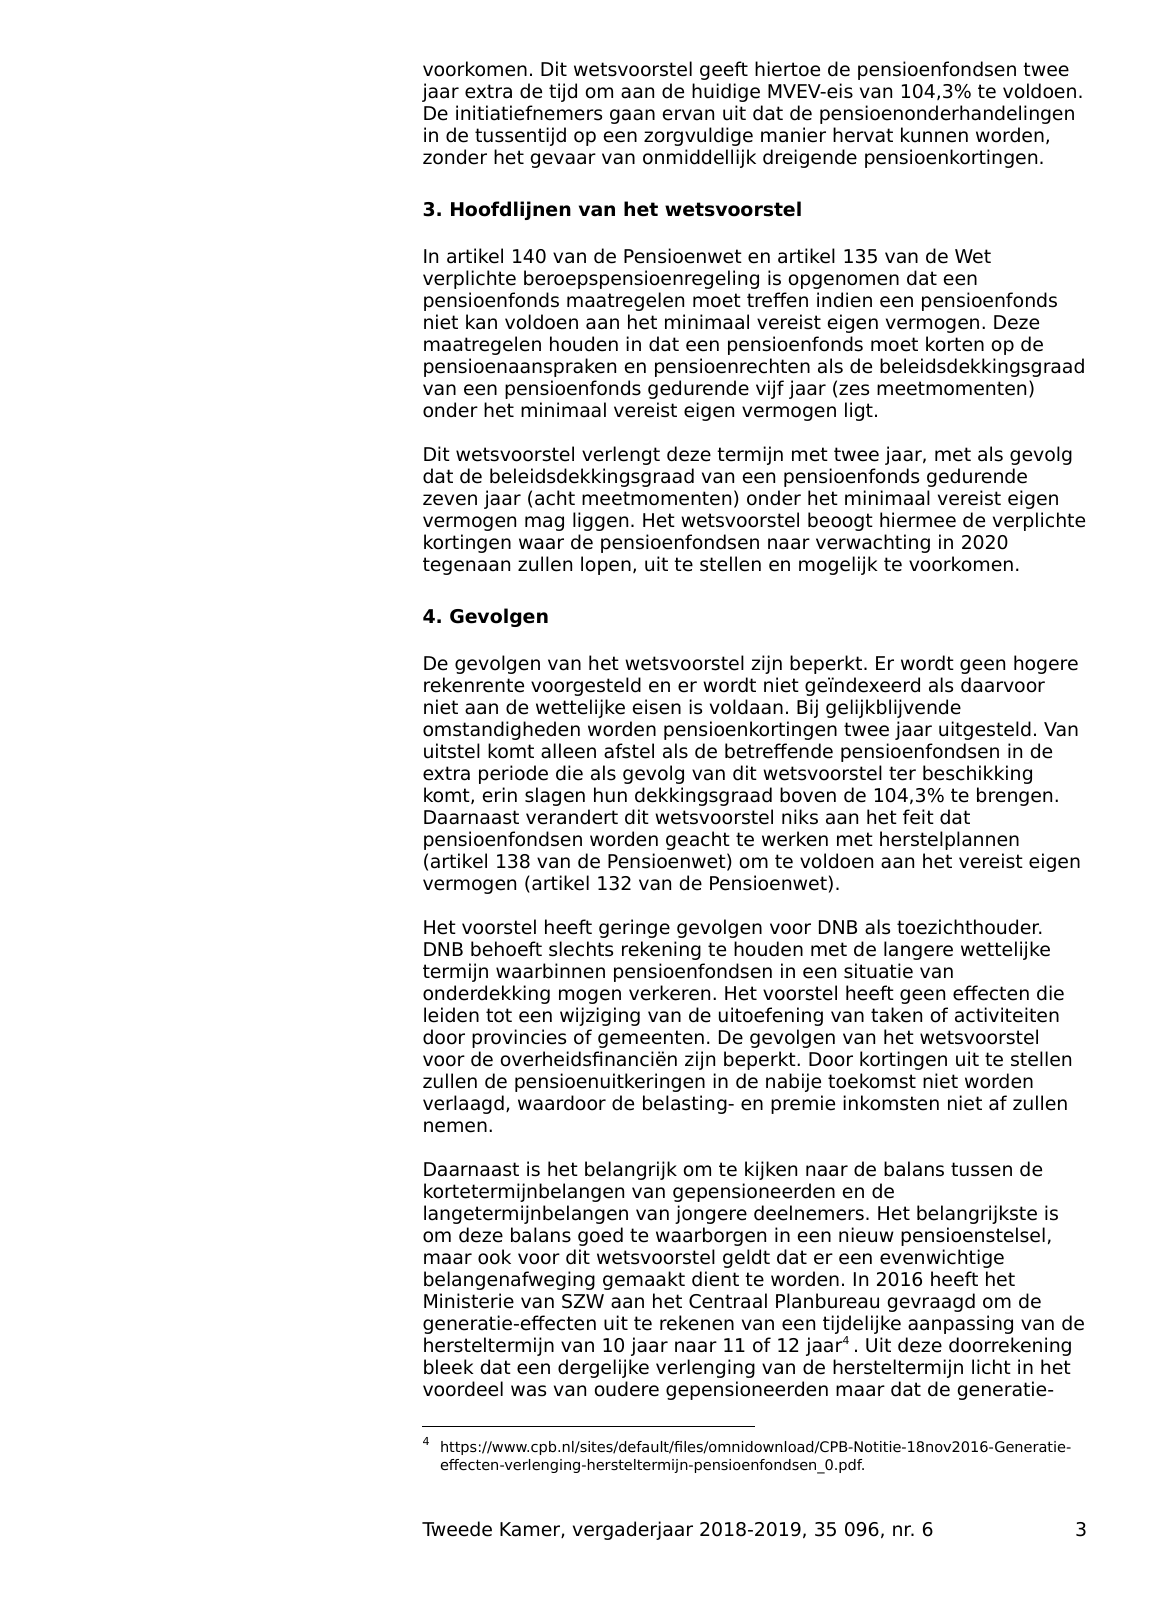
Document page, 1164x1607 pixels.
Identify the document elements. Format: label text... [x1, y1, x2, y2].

text https://www.cpb.nl/sites/default/files/omnidownload/CPB-Notitie-18nov2016-Generatie-effecten-verlenging-hersteltermijn-pensioenfondsen_0.pdf. [422, 1435, 1087, 1474]
text In artikel 140 van de Pensioenwet en artikel 135 van de Wet verplichte beroepspensioenregeling is opgenomen dat een pensioenfonds maatregelen moet treffen indien een pensioenfonds niet kan voldoen aan het minimaal vereist eigen vermogen. Deze maatregelen houden in dat een pensioenfonds moet korten op de pensioenaanspraken en pensioenrechten als de beleidsdekkingsgraad van een pensioenfonds gedurende vijf jaar (zes meetmomenten) onder het minimaal vereist eigen vermogen ligt. [422, 246, 1087, 422]
text voorkomen. Dit wetsvoorstel geeft hiertoe de pensioenfondsen twee jaar extra de tijd om aan de huidige MVEV-eis van 104,3% te voldoen. De initiatiefnemers gaan ervan uit dat de pensioenonderhandelingen in de tussentijd op een zorgvuldige manier hervat kunnen worden, zonder het gevaar van onmiddellijk dreigende pensioenkortingen. [422, 59, 1087, 169]
subtitle 3. Hoofdlijnen van het wetsvoorstel [422, 199, 1087, 221]
text Dit wetsvoorstel verlengt deze termijn met twee jaar, met als gevolg dat de beleidsdekkingsgraad van een pensioenfonds gedurende zeven jaar (acht meetmomenten) onder het minimaal vereist eigen vermogen mag liggen. Het wetsvoorstel beoogt hiermee de verplichte kortingen waar de pensioenfondsen naar verwachting in 2020 tegenaan zullen lopen, uit te stellen en mogelijk te voorkomen. [422, 444, 1087, 576]
text Daarnaast is het belangrijk om te kijken naar de balans tussen de kortetermijnbelangen van gepensioneerden en de langetermijnbelangen van jongere deelnemers. Het belangrijkste is om deze balans goed te waarborgen in een nieuw pensioenstelsel, maar ook voor dit wetsvoorstel geldt dat er een evenwichtige belangenafweging gemaakt dient te worden. In 2016 heeft het Ministerie van SZW aan het Centraal Planbureau gevraagd om de generatie-effecten uit te rekenen van een tijdelijke aanpassing van de hersteltermijn van 10 jaar naar 11 of 12 jaar. Uit deze doorrekening bleek dat een dergelijke verlenging van de hersteltermijn licht in het voordeel was van oudere gepensioneerden maar dat de generatie- [422, 1159, 1087, 1401]
subtitle 4. Gevolgen [422, 606, 1087, 628]
text De gevolgen van het wetsvoorstel zijn beperkt. Er wordt geen hogere rekenrente voorgesteld en er wordt niet geïndexeerd als daarvoor niet aan de wettelijke eisen is voldaan. Bij gelijkblijvende omstandigheden worden pensioenkortingen twee jaar uitgesteld. Van uitstel komt alleen afstel als de betreffende pensioenfondsen in de extra periode die als gevolg van dit wetsvoorstel ter beschikking komt, erin slagen hun dekkingsgraad boven de 104,3% te brengen. Daarnaast verandert dit wetsvoorstel niks aan het feit dat pensioenfondsen worden geacht te werken met herstelplannen (artikel 138 van de Pensioenwet) om te voldoen aan het vereist eigen vermogen (artikel 132 van de Pensioenwet). [422, 653, 1087, 894]
text Het voorstel heeft geringe gevolgen voor DNB als toezichthouder. DNB behoeft slechts rekening te houden met de langere wettelijke termijn waarbinnen pensioenfondsen in een situatie van onderdekking mogen verkeren. Het voorstel heeft geen effecten die leiden tot een wijziging van de uitoefening van taken of activiteiten door provincies of gemeenten. De gevolgen van het wetsvoorstel voor de overheidsfinanciën zijn beperkt. Door kortingen uit te stellen zullen de pensioenuitkeringen in de nabije toekomst niet worden verlaagd, waardoor de belasting- en premie inkomsten niet af zullen nemen. [422, 917, 1087, 1137]
